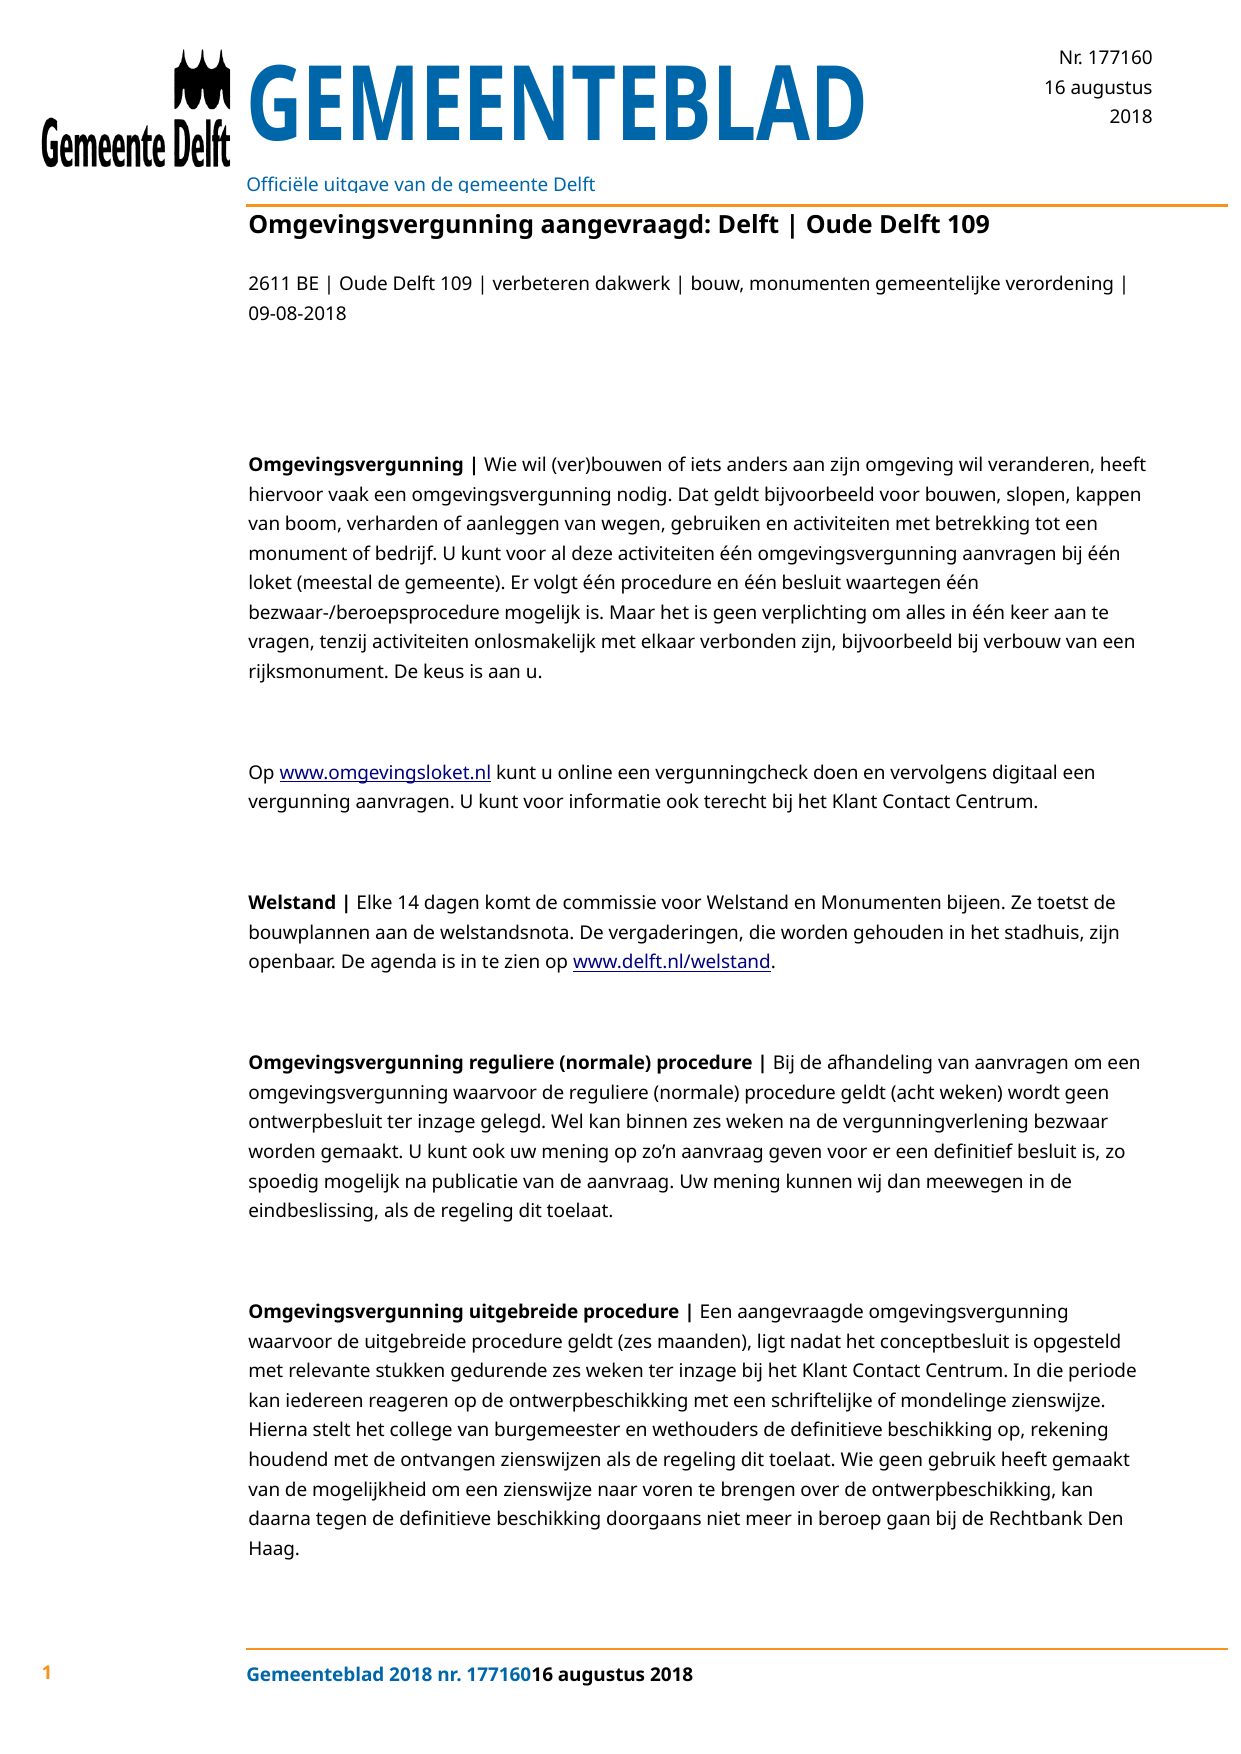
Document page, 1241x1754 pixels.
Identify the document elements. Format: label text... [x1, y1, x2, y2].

text 2611 BE | Oude Delft 109 | verbeteren dakwerk | bouw, monumenten gemeentelijke verordening | 09-08-2018 [248, 270, 1152, 326]
text Welstand | Elke 14 dagen komt de commissie voor Welstand en Monumenten bijeen. Ze toetst de bouwplannen aan de welstandsnota. De vergaderingen, die worden gehouden in het stadhuis, zijn openbaar. De agenda is in te zien op www.delft.nl/welstand. [248, 889, 1152, 974]
picture [41, 47, 231, 172]
text Omgevingsvergunning uitgebreide procedure | Een aangevraagde omgevingsvergunning waarvoor de uitgebreide procedure geldt (zes maanden), ligt nadat het conceptbesluit is opgesteld met relevante stukken gedurende zes weken ter inzage bij het Klant Contact Centrum. In die periode kan iedereen reageren op de ontwerpbeschikking met een schriftelijke of mondelinge zienswijze. Hierna stelt het college van burgemeester en wethouders de definitieve beschikking op, rekening houdend met de ontvangen zienswijzen als de regeling dit toelaat. Wie geen gebruik heeft gemaakt van de mogelijkheid om een zienswijze naar voren te brengen over de ontwerpbeschikking, kan daarna tegen de definitieve beschikking doorgaans niet meer in beroep gaan bij de Rechtbank Den Haag. [248, 1298, 1152, 1561]
text Omgevingsvergunning | Wie wil (ver)bouwen of iets anders aan zijn omgeving wil veranderen, heeft hiervoor vaak een omgevingsvergunning nodig. Dat geldt bijvoorbeeld voor bouwen, slopen, kappen van boom, verharden of aanleggen van wegen, gebruiken en activiteiten met betrekking tot een monument of bedrijf. U kunt voor al deze activiteiten één omgevingsvergunning aanvragen bij één loket (meestal de gemeente). Er volgt één procedure en één besluit waartegen één bezwaar-/beroepsprocedure mogelijk is. Maar het is geen verplichting om alles in één keer aan te vragen, tenzij activiteiten onlosmakelijk met elkaar verbonden zijn, bijvoorbeeld bij verbouw van een rijksmonument. De keus is aan u. [248, 451, 1152, 684]
text Op www.omgevingsloket.nl kunt u online een vergunningcheck doen en vervolgens digitaal een vergunning aanvragen. U kunt voor informatie ook terecht bij het Klant Contact Centrum. [248, 759, 1152, 814]
text Omgevingsvergunning aangevraagd: Delft | Oude Delft 109 [248, 207, 1152, 241]
text Omgevingsvergunning reguliere (normale) procedure | Bij de afhandeling van aanvragen om een omgevingsvergunning waarvoor de reguliere (normale) procedure geldt (acht weken) wordt geen ontwerpbesluit ter inzage gelegd. Wel kan binnen zes weken na de vergunningverlening bezwaar worden gemaakt. U kunt ook uw mening op zo’n aanvraag geven voor er een definitief besluit is, zo spoedig mogelijk na publicatie van de aanvraag. Uw mening kunnen wij dan meewegen in de eindbeslissing, als de regeling dit toelaat. [248, 1049, 1152, 1223]
